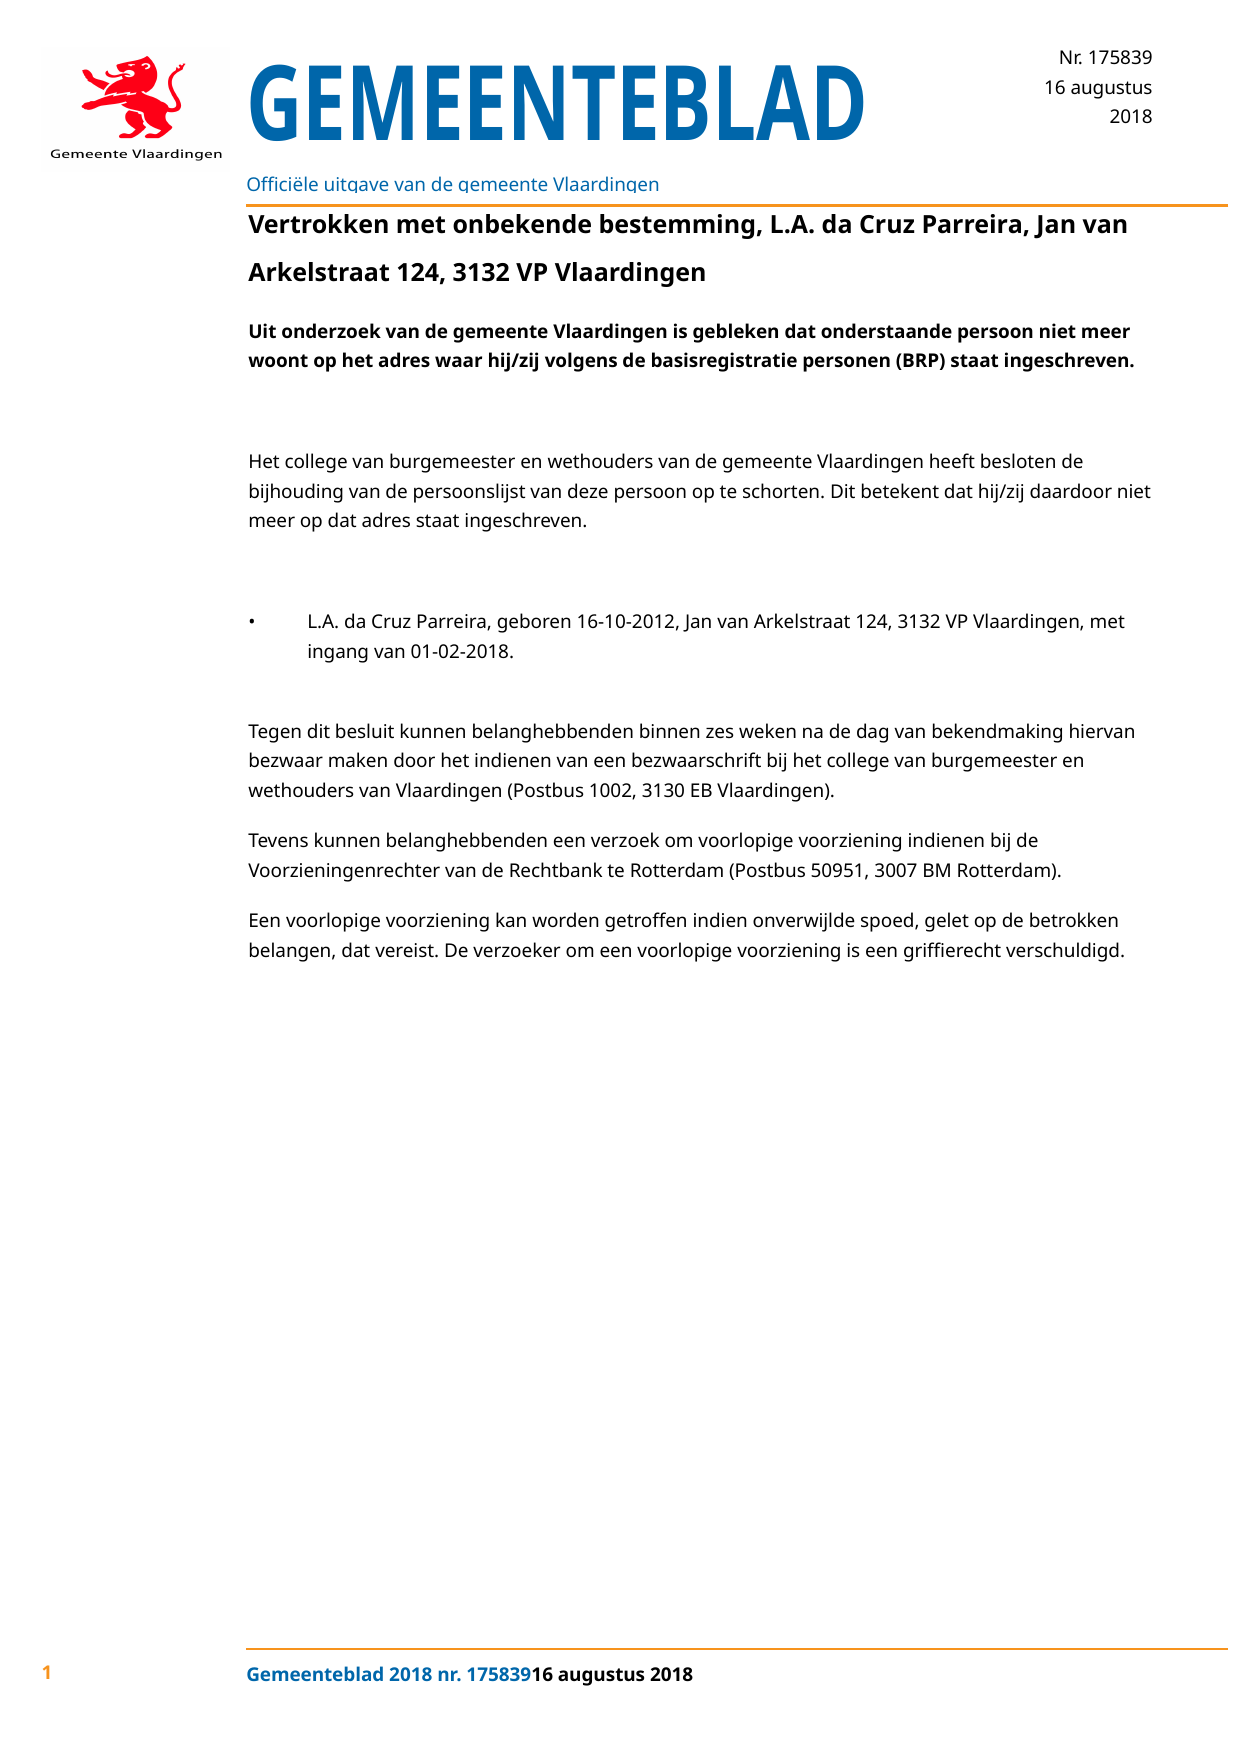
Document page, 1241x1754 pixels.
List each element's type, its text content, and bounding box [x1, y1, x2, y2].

text Een voorlopige voorziening kan worden getroffen indien onverwijlde spoed, gelet op de betrokken belangen, dat vereist. De verzoeker om een voorlopige voorziening is een griffierecht verschuldigd. [248, 907, 1152, 963]
list L.A. da Cruz Parreira, geboren 16-10-2012, Jan van Arkelstraat 124, 3132 VP Vlaardingen, met ingang van 01-02-2018. [248, 608, 1152, 664]
text Tegen dit besluit kunnen belanghebbenden binnen zes weken na de dag van bekendmaking hiervan bezwaar maken door het indienen van een bezwaarschrift bij het college van burgemeester en wethouders van Vlaardingen (Postbus 1002, 3130 EB Vlaardingen). [248, 718, 1152, 803]
picture [41, 47, 231, 172]
text Het college van burgemeester en wethouders van de gemeente Vlaardingen heeft besloten de bijhouding van de persoonslijst van deze persoon op te schorten. Dit betekent dat hij/zij daardoor niet meer op dat adres staat ingeschreven. [248, 448, 1152, 533]
text Tevens kunnen belanghebbenden een verzoek om voorlopige voorziening indienen bij de Voorzieningenrechter van de Rechtbank te Rotterdam (Postbus 50951, 3007 BM Rotterdam). [248, 827, 1152, 883]
text Vertrokken met onbekende bestemming, L.A. da Cruz Parreira, Jan van Arkelstraat 124, 3132 VP Vlaardingen [248, 207, 1152, 288]
text Uit onderzoek van de gemeente Vlaardingen is gebleken dat onderstaande persoon niet meer woont op het adres waar hij/zij volgens de basisregistratie personen (BRP) staat ingeschreven. [248, 318, 1152, 373]
